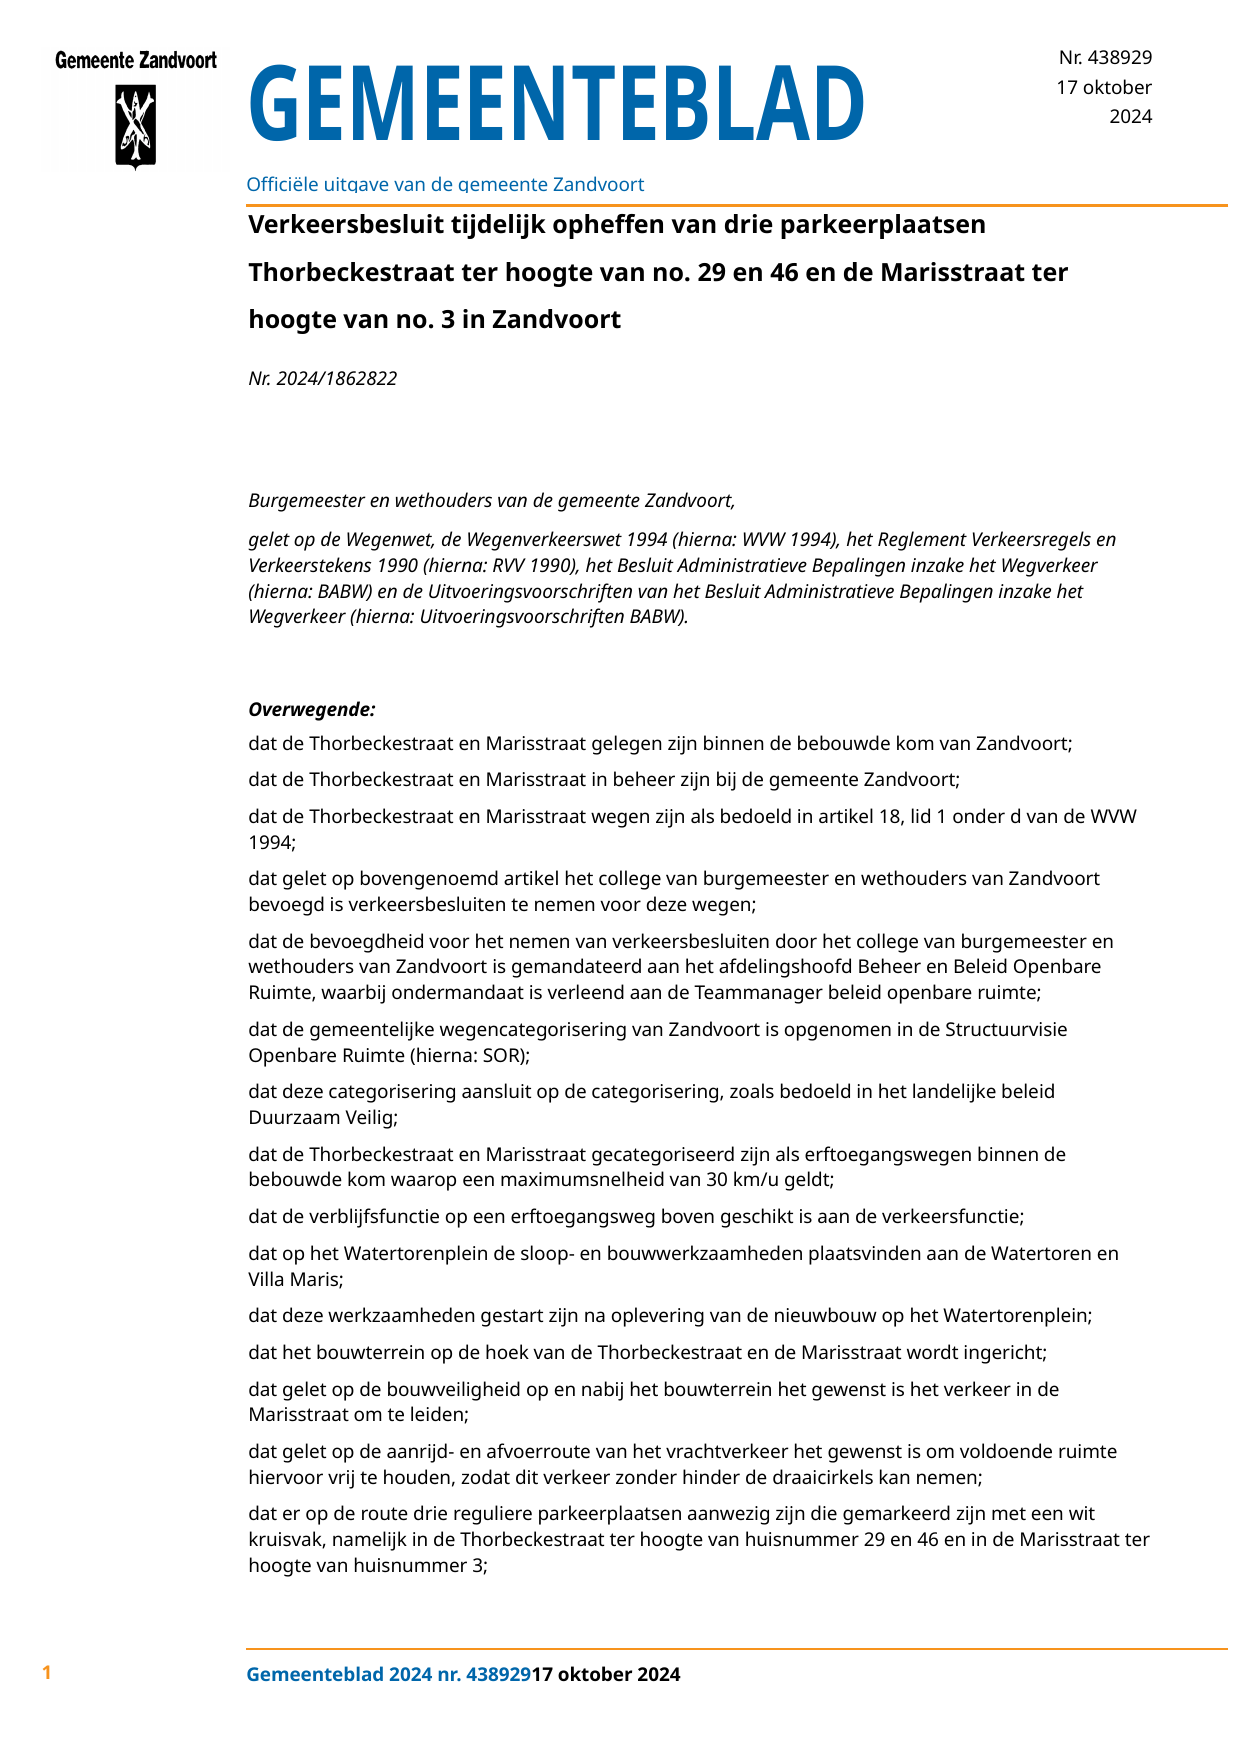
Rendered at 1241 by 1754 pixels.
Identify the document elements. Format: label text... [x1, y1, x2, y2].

text dat gelet op de aanrijd- en afvoerroute van het vrachtverkeer het gewenst is om voldoende ruimte hiervoor vrij te houden, zodat dit verkeer zonder hinder de draaicirkels kan nemen; [248, 1438, 1152, 1489]
text dat deze categorisering aansluit op de categorisering, zoals bedoeld in het landelijke beleid Duurzaam Veilig; [248, 1078, 1152, 1130]
text dat gelet op bovengenoemd artikel het college van burgemeester en wethouders van Zandvoort bevoegd is verkeersbesluiten te nemen voor deze wegen; [248, 866, 1152, 917]
text gelet op de Wegenwet, de Wegenverkeerswet 1994 (hierna: WVW 1994), het Reglement Verkeersregels en Verkeerstekens 1990 (hierna: RVV 1990), het Besluit Administratieve Bepalingen inzake het Wegverkeer (hierna: BABW) en de Uitvoeringsvoorschriften van het Besluit Administratieve Bepalingen inzake het Wegverkeer (hierna: Uitvoeringsvoorschriften BABW). [248, 527, 1152, 629]
text Burgemeester en wethouders van de gemeente Zandvoort, [248, 487, 1152, 513]
text dat de Thorbeckestraat en Marisstraat gelegen zijn binnen de bebouwde kom van Zandvoort; [248, 730, 1152, 756]
text Nr. 2024/1862822 [248, 366, 1152, 391]
text dat deze werkzaamheden gestart zijn na oplevering van de nieuwbouw op het Watertorenplein; [248, 1302, 1152, 1328]
text dat de Thorbeckestraat en Marisstraat wegen zijn als bedoeld in artikel 18, lid 1 onder d van de WVW 1994; [248, 803, 1152, 855]
text dat de bevoegdheid voor het nemen van verkeersbesluiten door het college van burgemeester en wethouders van Zandvoort is gemandateerd aan het afdelingshoofd Beheer en Beleid Openbare Ruimte, waarbij ondermandaat is verleend aan de Teammanager beleid openbare ruimte; [248, 928, 1152, 1005]
text dat de Thorbeckestraat en Marisstraat in beheer zijn bij de gemeente Zandvoort; [248, 767, 1152, 792]
text dat gelet op de bouwveiligheid op en nabij het bouwterrein het gewenst is het verkeer in de Marisstraat om te leiden; [248, 1376, 1152, 1427]
text dat de gemeentelijke wegencategorisering van Zandvoort is opgenomen in de Structuurvisie Openbare Ruimte (hierna: SOR); [248, 1016, 1152, 1068]
text dat het bouwterrein op de hoek van de Thorbeckestraat en de Marisstraat wordt ingericht; [248, 1339, 1152, 1365]
text Overwegende: [248, 696, 1152, 722]
picture [41, 47, 231, 172]
text dat de verblijfsfunctie op een erftoegangsweg boven geschikt is aan de verkeersfunctie; [248, 1203, 1152, 1229]
text Verkeersbesluit tijdelijk opheffen van drie parkeerplaatsen Thorbeckestraat ter hoogte van no. 29 en 46 en de Marisstraat ter hoogte van no. 3 in Zandvoort [248, 207, 1152, 336]
text dat er op de route drie reguliere parkeerplaatsen aanwezig zijn die gemarkeerd zijn met een wit kruisvak, namelijk in de Thorbeckestraat ter hoogte van huisnummer 29 en 46 en in de Marisstraat ter hoogte van huisnummer 3; [248, 1501, 1152, 1578]
text dat de Thorbeckestraat en Marisstraat gecategoriseerd zijn als erftoegangswegen binnen de bebouwde kom waarop een maximumsnelheid van 30 km/u geldt; [248, 1141, 1152, 1192]
text dat op het Watertorenplein de sloop- en bouwwerkzaamheden plaatsvinden aan de Watertoren en Villa Maris; [248, 1240, 1152, 1291]
